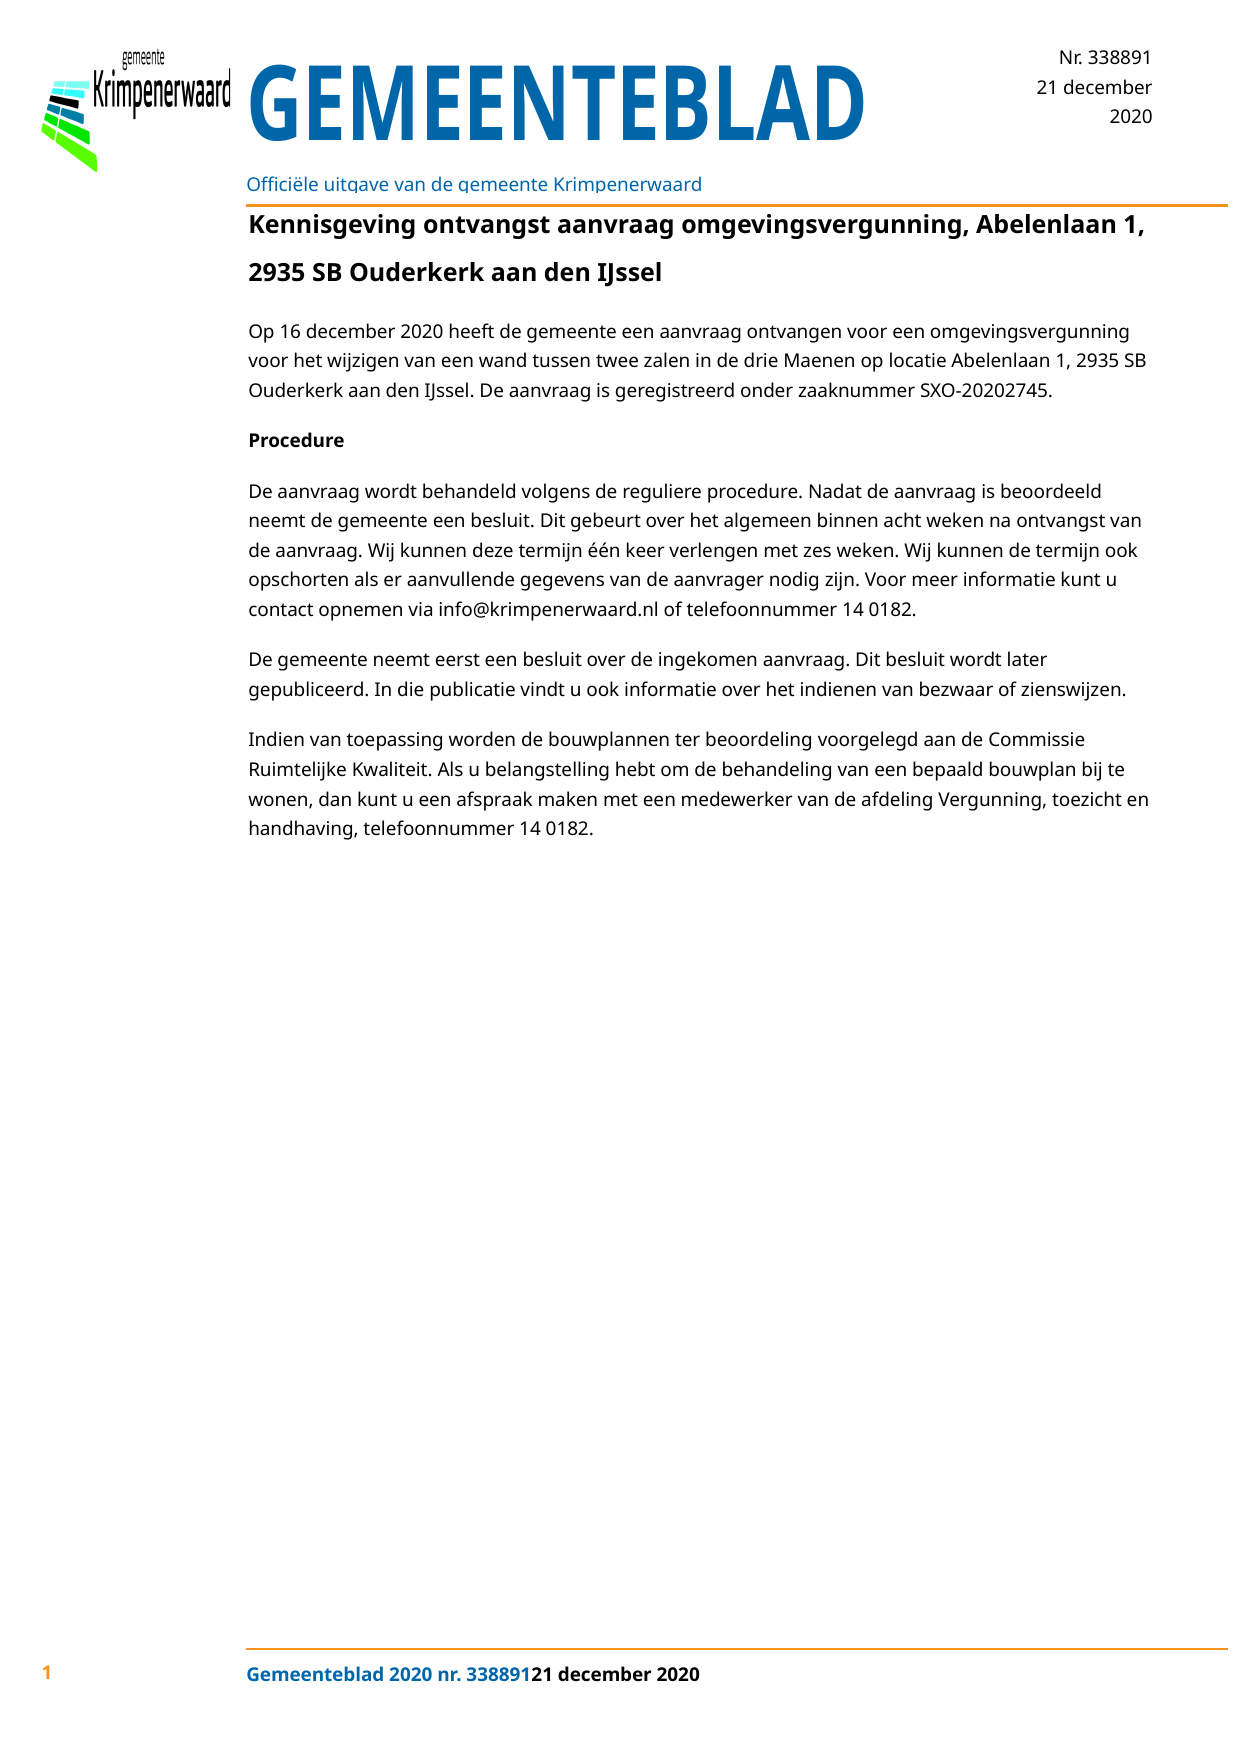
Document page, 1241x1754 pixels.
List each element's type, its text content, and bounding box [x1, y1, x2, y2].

picture [41, 47, 231, 172]
text Procedure [248, 427, 1152, 453]
text De gemeente neemt eerst een besluit over de ingekomen aanvraag. Dit besluit wordt later gepubliceerd. In die publicatie vindt u ook informatie over het indienen van bezwaar of zienswijzen. [248, 647, 1152, 702]
text Indien van toepassing worden de bouwplannen ter beoordeling voorgelegd aan de Commissie Ruimtelijke Kwaliteit. Als u belangstelling hebt om de behandeling van een bepaald bouwplan bij te wonen, dan kunt u een afspraak maken met een medewerker van de afdeling Vergunning, toezicht en handhaving, telefoonnummer 14 0182. [248, 727, 1152, 841]
text Op 16 december 2020 heeft de gemeente een aanvraag ontvangen voor een omgevingsvergunning voor het wijzigen van een wand tussen twee zalen in de drie Maenen op locatie Abelenlaan 1, 2935 SB Ouderkerk aan den IJssel. De aanvraag is geregistreerd onder zaaknummer SXO-20202745. [248, 318, 1152, 403]
text Kennisgeving ontvangst aanvraag omgevingsvergunning, Abelenlaan 1, 2935 SB Ouderkerk aan den IJssel [248, 207, 1152, 288]
text De aanvraag wordt behandeld volgens de reguliere procedure. Nadat de aanvraag is beoordeeld neemt de gemeente een besluit. Dit gebeurt over het algemeen binnen acht weken na ontvangst van de aanvraag. Wij kunnen deze termijn één keer verlengen met zes weken. Wij kunnen de termijn ook opschorten als er aanvullende gegevens van de aanvrager nodig zijn. Voor meer informatie kunt u contact opnemen via info@krimpenerwaard.nl of telefoonnummer 14 0182. [248, 478, 1152, 622]
